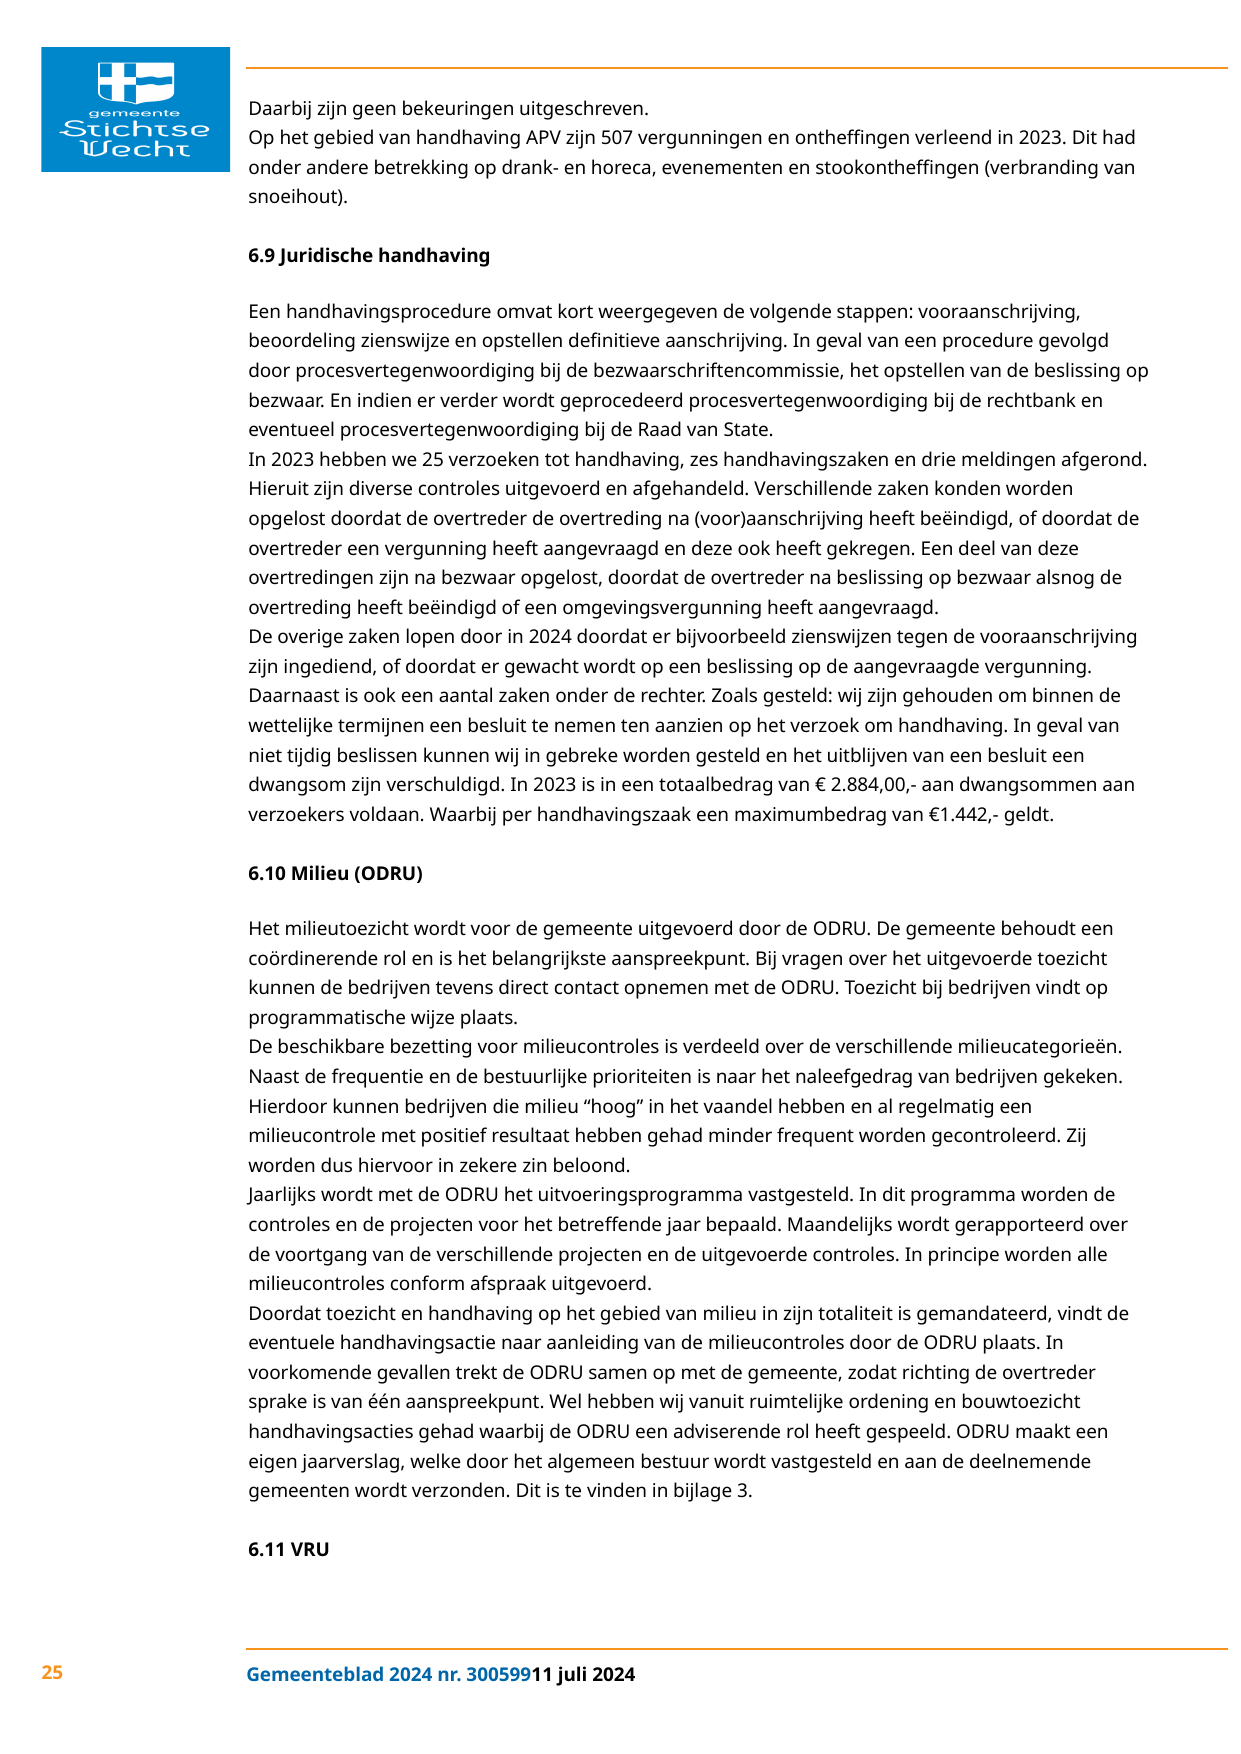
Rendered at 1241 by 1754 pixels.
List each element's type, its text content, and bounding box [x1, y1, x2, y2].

text 6.11 VRU [248, 1537, 1152, 1562]
text De overige zaken lopen door in 2024 doordat er bijvoorbeeld zienswijzen tegen de vooraanschrijving zijn ingediend, of doordat er gewacht wordt op een beslissing op de aangevraagde vergunning. Daarnaast is ook een aantal zaken onder de rechter. Zoals gesteld: wij zijn gehouden om binnen de wettelijke termijnen een besluit te nemen ten aanzien op het verzoek om handhaving. In geval van niet tijdig beslissen kunnen wij in gebreke worden gesteld en het uitblijven van een besluit een dwangsom zijn verschuldigd. In 2023 is in een totaalbedrag van € 2.884,00,- aan dwangsommen aan verzoekers voldaan. Waarbij per handhavingszaak een maximumbedrag van €1.442,- geldt. [248, 623, 1152, 827]
text Doordat toezicht en handhaving op het gebied van milieu in zijn totaliteit is gemandateerd, vindt de eventuele handhavingsactie naar aanleiding van de milieucontroles door de ODRU plaats. In voorkomende gevallen trekt de ODRU samen op met de gemeente, zodat richting de overtreder sprake is van één aanspreekpunt. Wel hebben wij vanuit ruimtelijke ordening en bouwtoezicht handhavingsacties gehad waarbij de ODRU een adviserende rol heeft gespeeld. ODRU maakt een eigen jaarverslag, welke door het algemeen bestuur wordt vastgesteld en aan de deelnemende gemeenten wordt verzonden. Dit is te vinden in bijlage 3. [248, 1300, 1152, 1503]
text Jaarlijks wordt met de ODRU het uitvoeringsprogramma vastgesteld. In dit programma worden de controles en de projecten voor het betreffende jaar bepaald. Maandelijks wordt gerapporteerd over de voortgang van de verschillende projecten en de uitgevoerde controles. In principe worden alle milieucontroles conform afspraak uitgevoerd. [248, 1182, 1152, 1296]
text 6.9 Juridische handhaving [248, 243, 1152, 268]
picture [99, 63, 135, 101]
text 6.10 Milieu (ODRU) [248, 860, 1152, 886]
text De beschikbare bezetting voor milieucontroles is verdeeld over de verschillende milieucategorieën. Naast de frequentie en de bestuurlijke prioriteiten is naar het naleefgedrag van bedrijven gekeken. Hierdoor kunnen bedrijven die milieu “hoog” in het vaandel hebben en al regelmatig een milieucontrole met positief resultaat hebben gehad minder frequent worden gecontroleerd. Zij worden dus hiervoor in zekere zin beloond. [248, 1034, 1152, 1178]
picture [137, 63, 174, 103]
text Een handhavingsprocedure omvat kort weergegeven de volgende stappen: vooraanschrijving, beoordeling zienswijze en opstellen definitieve aanschrijving. In geval van een procedure gevolgd door procesvertegenwoordiging bij de bezwaarschriftencommissie, het opstellen van de beslissing op bezwaar. En indien er verder wordt geprocedeerd procesvertegenwoordiging bij de rechtbank en eventueel procesvertegenwoordiging bij de Raad van State. [248, 298, 1152, 442]
text Op het gebied van handhaving APV zijn 507 vergunningen en ontheffingen verleend in 2023. Dit had onder andere betrekking op drank- en horeca, evenementen en stookontheffingen (verbranding van snoeihout). [248, 124, 1152, 209]
text In 2023 hebben we 25 verzoeken tot handhaving, zes handhavingszaken en drie meldingen afgerond. Hieruit zijn diverse controles uitgevoerd en afgehandeld. Verschillende zaken konden worden opgelost doordat de overtreder de overtreding na (voor)aanschrijving heeft beëindigd, of doordat de overtreder een vergunning heeft aangevraagd en deze ook heeft gekregen. Een deel van deze overtredingen zijn na bezwaar opgelost, doordat de overtreder na beslissing op bezwaar alsnog de overtreding heeft beëindigd of een omgevingsvergunning heeft aangevraagd. [248, 446, 1152, 619]
text Daarbij zijn geen bekeuringen uitgeschreven. [248, 95, 1152, 121]
text Het milieutoezicht wordt voor de gemeente uitgevoerd door de ODRU. De gemeente behoudt een coördinerende rol en is het belangrijkste aanspreekpunt. Bij vragen over het uitgevoerde toezicht kunnen de bedrijven tevens direct contact opnemen met de ODRU. Toezicht bij bedrijven vindt op programmatische wijze plaats. [248, 915, 1152, 1030]
